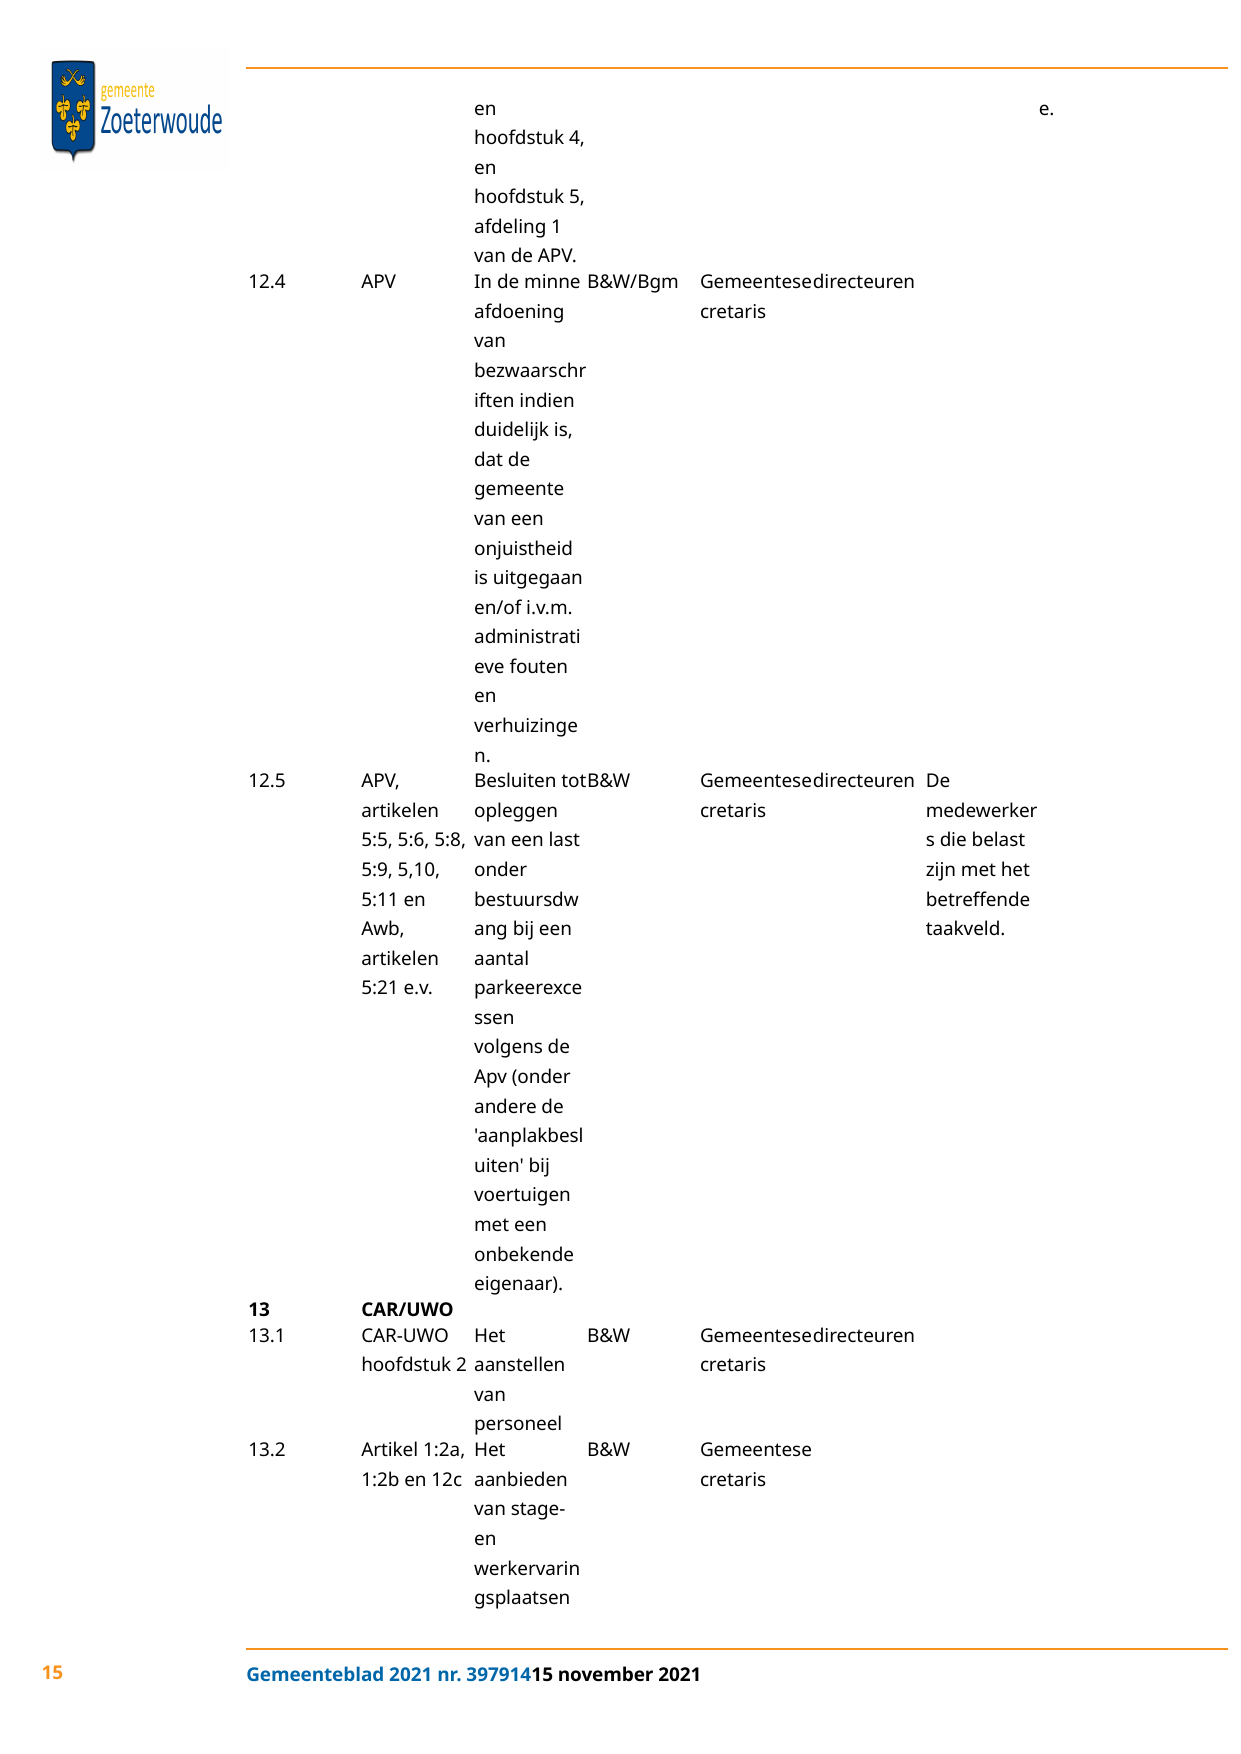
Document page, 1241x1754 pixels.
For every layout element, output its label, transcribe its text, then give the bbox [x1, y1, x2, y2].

table_cell [1039, 1436, 1152, 1610]
table_cell APV [361, 269, 474, 767]
table_cell directeuren [813, 1322, 926, 1436]
table_cell CAR/UWO [361, 1296, 474, 1322]
table_cell 13.2 [248, 1436, 361, 1610]
table_cell [474, 1296, 587, 1322]
table_cell Het aanbieden van stage- en werkervaringsplaatsen [474, 1436, 587, 1610]
table_cell Artikel 1:2a, 1:2b en 12c [361, 1436, 474, 1610]
table_cell [1039, 768, 1152, 1296]
table_cell CAR-UWO hoofdstuk 2 [361, 1322, 474, 1436]
table_cell [700, 1296, 813, 1322]
table_cell directeuren [813, 269, 926, 767]
table_cell In de minne afdoening van bezwaarschriften indien duidelijk is, dat de gemeente van een onjuistheid is uitgegaan en/of i.v.m. administratieve fouten en verhuizingen. [474, 269, 587, 767]
table_cell [587, 95, 700, 268]
table_cell [361, 95, 474, 268]
table_cell B&W [587, 1436, 700, 1610]
table_cell Besluiten tot opleggen van een last onder bestuursdwang bij een aantal parkeerexcessen volgens de Apv (onder andere de 'aanplakbesluiten' bij voertuigen met een onbekende eigenaar). [474, 768, 587, 1296]
table_cell [1039, 269, 1152, 767]
table_cell [813, 95, 926, 268]
table_cell [926, 95, 1038, 268]
table_cell [926, 1296, 1038, 1322]
table_cell De medewerkers die belast zijn met het betreffende taakveld. [926, 768, 1038, 1296]
table_cell e. [1039, 95, 1152, 268]
table_cell Gemeentesecretaris [700, 768, 813, 1296]
table_cell Het aanstellen van personeel [474, 1322, 587, 1436]
table_cell [587, 1296, 700, 1322]
table_cell APV, artikelen 5:5, 5:6, 5:8, 5:9, 5,10, 5:11 en Awb, artikelen 5:21 e.v. [361, 768, 474, 1296]
table_cell 13 [248, 1296, 361, 1322]
table_cell directeuren [813, 768, 926, 1296]
table_cell 13.1 [248, 1322, 361, 1436]
table_cell Gemeentesecretaris [700, 1436, 813, 1610]
table_cell [926, 1436, 1038, 1610]
table_cell [813, 1296, 926, 1322]
table_cell Gemeentesecretaris [700, 1322, 813, 1436]
table_cell [1039, 1322, 1152, 1436]
table_cell 12.4 [248, 269, 361, 767]
table_cell [700, 95, 813, 268]
table_cell [1039, 1296, 1152, 1322]
table_cell 12.5 [248, 768, 361, 1296]
table_cell B&W [587, 1322, 700, 1436]
table_cell [248, 95, 361, 268]
table_cell [813, 1436, 926, 1610]
table_cell Gemeentesecretaris [700, 269, 813, 767]
table_cell [926, 269, 1038, 767]
table_cell [926, 1322, 1038, 1436]
table_cell B&W [587, 768, 700, 1296]
table_cell B&W/Bgm [587, 269, 700, 767]
table_cell en hoofdstuk 4, en hoofdstuk 5, afdeling 1 van de APV. [474, 95, 587, 268]
picture [41, 47, 231, 172]
